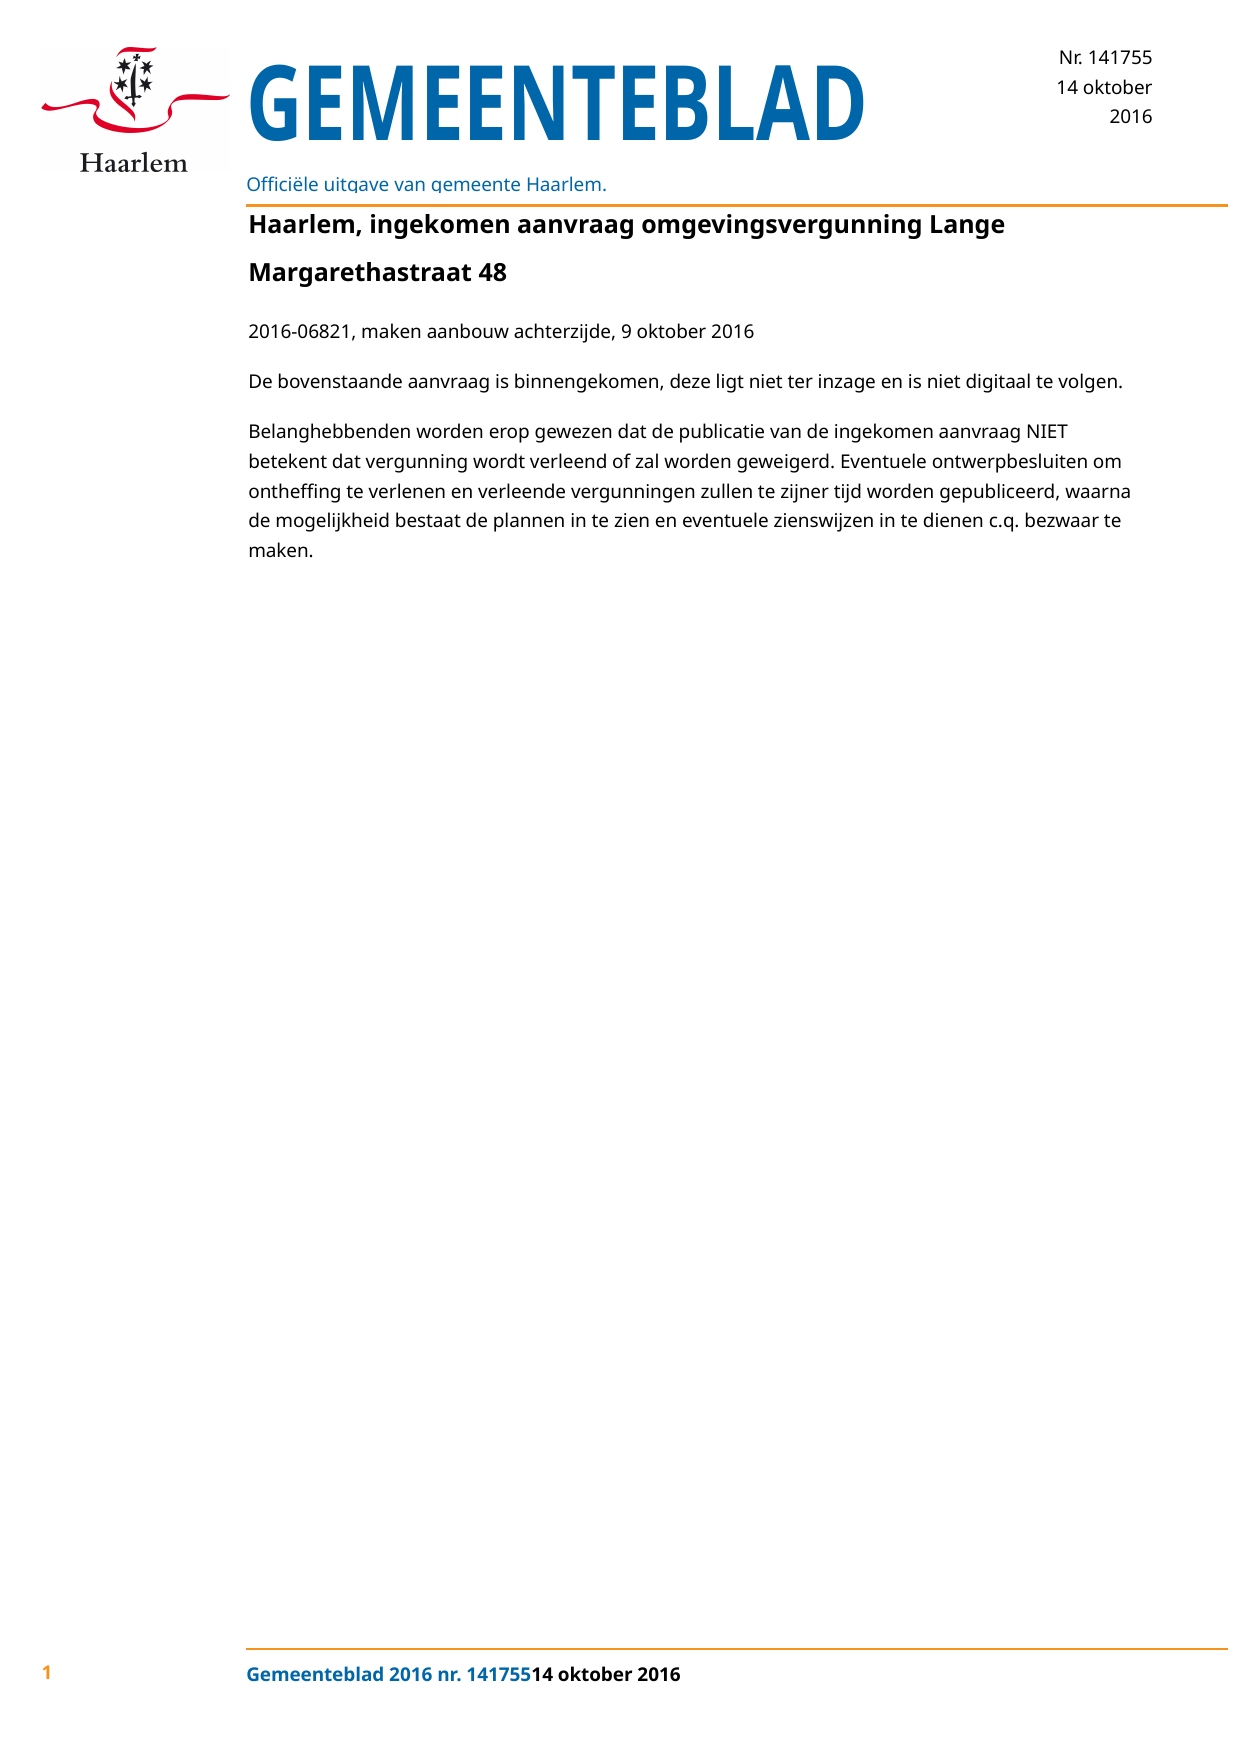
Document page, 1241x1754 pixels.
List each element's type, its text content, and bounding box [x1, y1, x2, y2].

picture [41, 47, 231, 172]
text 2016-06821, maken aanbouw achterzijde, 9 oktober 2016 [248, 318, 1152, 344]
text Belanghebbenden worden erop gewezen dat de publicatie van de ingekomen aanvraag NIET betekent dat vergunning wordt verleend of zal worden geweigerd. Eventuele ontwerpbesluiten om ontheffing te verlenen en verleende vergunningen zullen te zijner tijd worden gepubliceerd, waarna de mogelijkheid bestaat de plannen in te zien en eventuele zienswijzen in te dienen c.q. bezwaar te maken. [248, 419, 1152, 563]
text Haarlem, ingekomen aanvraag omgevingsvergunning Lange Margarethastraat 48 [248, 207, 1152, 288]
text De bovenstaande aanvraag is binnengekomen, deze ligt niet ter inzage en is niet digitaal te volgen. [248, 368, 1152, 394]
